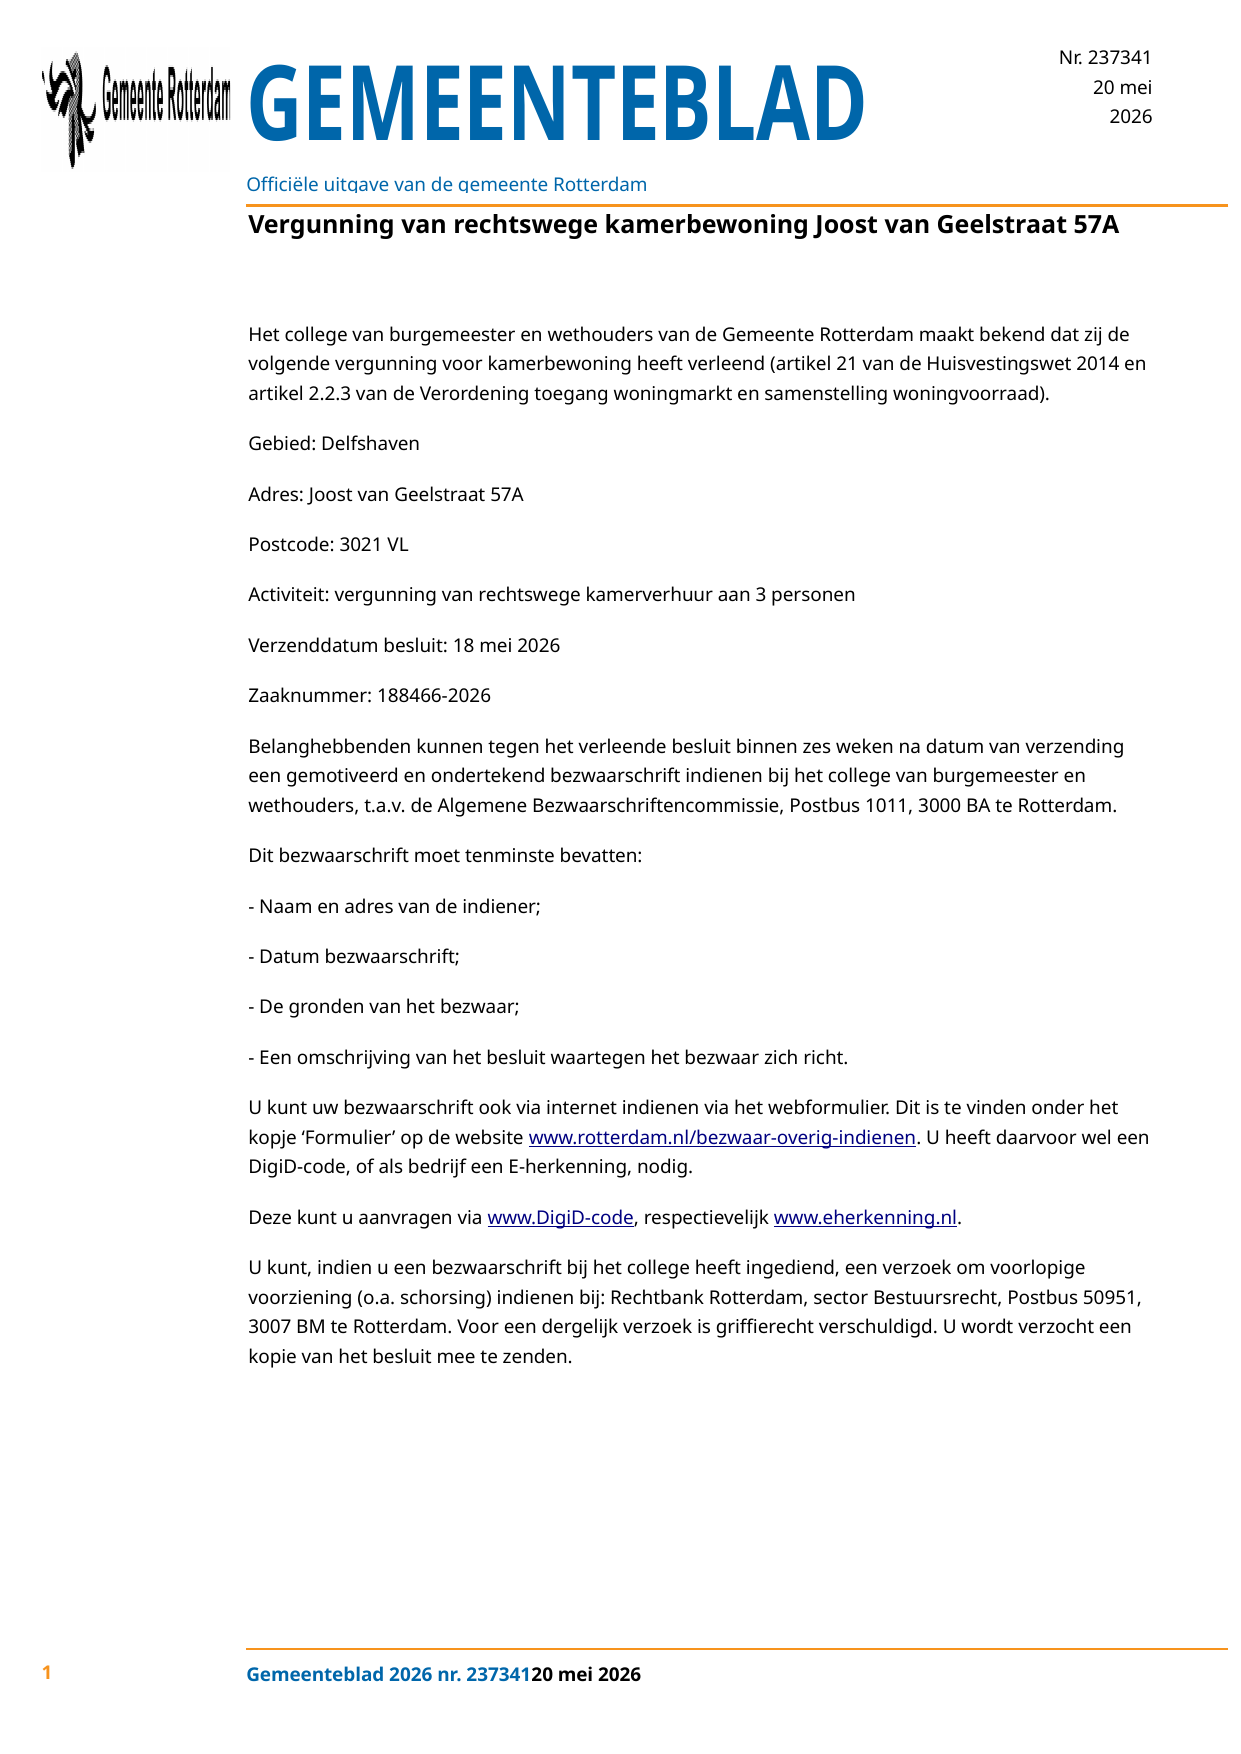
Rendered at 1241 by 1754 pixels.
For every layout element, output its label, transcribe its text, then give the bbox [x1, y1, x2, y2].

picture [41, 47, 231, 172]
text U kunt, indien u een bezwaarschrift bij het college heeft ingediend, een verzoek om voorlopige voorziening (o.a. schorsing) indienen bij: Rechtbank Rotterdam, sector Bestuursrecht, Postbus 50951, 3007 BM te Rotterdam. Voor een dergelijk verzoek is griffierecht verschuldigd. U wordt verzocht een kopie van het besluit mee te zenden. [248, 1254, 1152, 1369]
text Vergunning van rechtswege kamerbewoning Joost van Geelstraat 57A [248, 207, 1152, 241]
text U kunt uw bezwaarschrift ook via internet indienen via het webformulier. Dit is te vinden onder het kopje ‘Formulier’ op de website www.rotterdam.nl/bezwaar-overig-indienen. U heeft daarvoor wel een DigiD-code, of als bedrijf een E-herkenning, nodig. [248, 1094, 1152, 1179]
text - De gronden van het bezwaar; [248, 994, 1152, 1019]
text - Datum bezwaarschrift; [248, 943, 1152, 969]
text Belanghebbenden kunnen tegen het verleende besluit binnen zes weken na datum van verzending een gemotiveerd en ondertekend bezwaarschrift indienen bij het college van burgemeester en wethouders, t.a.v. de Algemene Bezwaarschriftencommissie, Postbus 1011, 3000 BA te Rotterdam. [248, 733, 1152, 818]
text - Naam en adres van de indiener; [248, 893, 1152, 918]
text Verzenddatum besluit: 18 mei 2026 [248, 632, 1152, 658]
text Gebied: Delfshaven [248, 430, 1152, 456]
text Adres: Joost van Geelstraat 57A [248, 481, 1152, 506]
text Deze kunt u aanvragen via www.DigiD-code, respectievelijk www.eherkenning.nl. [248, 1204, 1152, 1230]
text Zaaknummer: 188466-2026 [248, 682, 1152, 708]
text Activiteit: vergunning van rechtswege kamerverhuur aan 3 personen [248, 582, 1152, 607]
text Postcode: 3021 VL [248, 531, 1152, 557]
text Het college van burgemeester en wethouders van de Gemeente Rotterdam maakt bekend dat zij de volgende vergunning voor kamerbewoning heeft verleend (artikel 21 van de Huisvestingswet 2014 en artikel 2.2.3 van de Verordening toegang woningmarkt en samenstelling woningvoorraad). [248, 321, 1152, 406]
text - Een omschrijving van het besluit waartegen het bezwaar zich richt. [248, 1044, 1152, 1070]
text Dit bezwaarschrift moet tenminste bevatten: [248, 842, 1152, 868]
